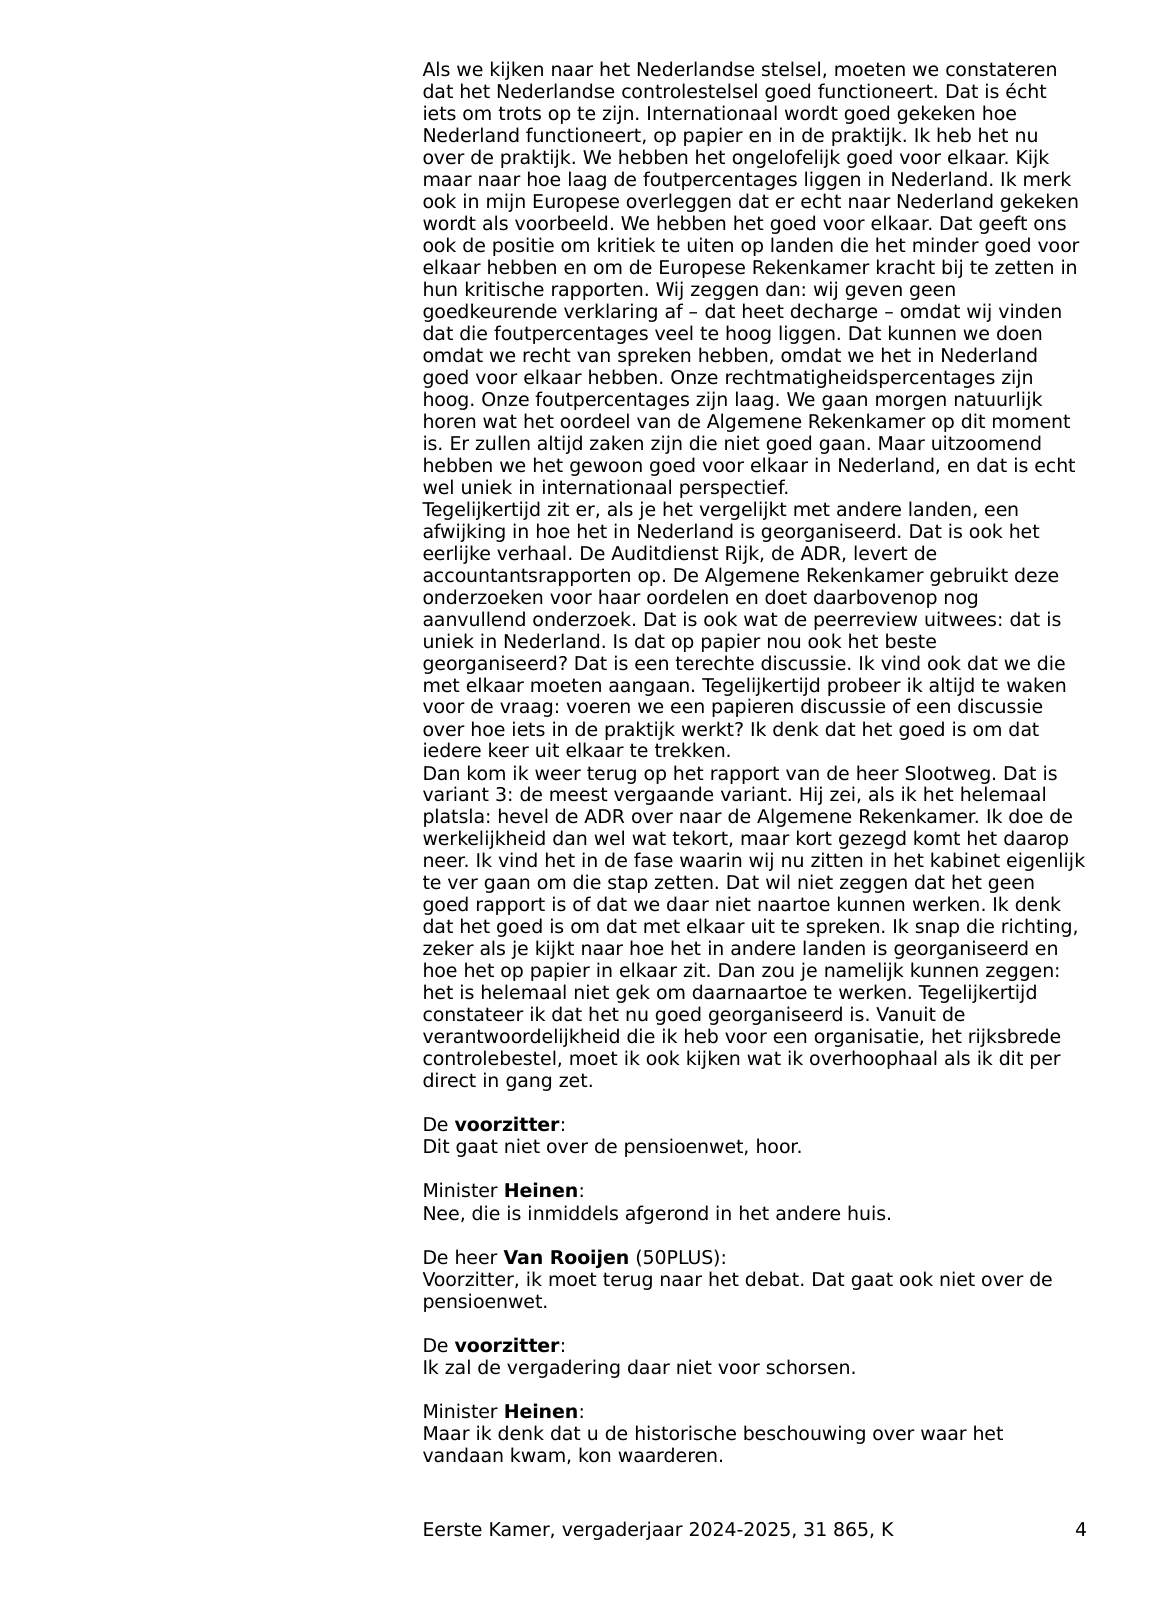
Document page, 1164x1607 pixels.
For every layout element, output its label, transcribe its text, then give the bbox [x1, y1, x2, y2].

text Minister Heinen: [422, 1180, 1087, 1202]
text De voorzitter: [422, 1335, 1087, 1357]
text Ik zal de vergadering daar niet voor schorsen. [422, 1357, 1087, 1379]
text Dit gaat niet over de pensioenwet, hoor. [422, 1136, 1087, 1158]
text De voorzitter: [422, 1114, 1087, 1136]
text De heer Van Rooijen (50PLUS): [422, 1247, 1087, 1268]
text Maar ik denk dat u de historische beschouwing over waar het vandaan kwam, kon waarderen. [422, 1423, 1087, 1467]
text Voorzitter, ik moet terug naar het debat. Dat gaat ook niet over de pensioenwet. [422, 1268, 1087, 1312]
text Nee, die is inmiddels afgerond in het andere huis. [422, 1202, 1087, 1224]
text Als we kijken naar het Nederlandse stelsel, moeten we constateren dat het Nederlandse controlestelsel goed functioneert. Dat is écht iets om trots op te zijn. Internationaal wordt goed gekeken hoe Nederland functioneert, op papier en in de praktijk. Ik heb het nu over de praktijk. We hebben het ongelofelijk goed voor elkaar. Kijk maar naar hoe laag de foutpercentages liggen in Nederland. Ik merk ook in mijn Europese overleggen dat er echt naar Nederland gekeken wordt als voorbeeld. We hebben het goed voor elkaar. Dat geeft ons ook de positie om kritiek te uiten op landen die het minder goed voor elkaar hebben en om de Europese Rekenkamer kracht bij te zetten in hun kritische rapporten. Wij zeggen dan: wij geven geen goedkeurende verklaring af – dat heet decharge – omdat wij vinden dat die foutpercentages veel te hoog liggen. Dat kunnen we doen omdat we recht van spreken hebben, omdat we het in Nederland goed voor elkaar hebben. Onze rechtmatigheidspercentages zijn hoog. Onze foutpercentages zijn laag. We gaan morgen natuurlijk horen wat het oordeel van de Algemene Rekenkamer op dit moment is. Er zullen altijd zaken zijn die niet goed gaan. Maar uitzoomend hebben we het gewoon goed voor elkaar in Nederland, en dat is echt wel uniek in internationaal perspectief. [422, 59, 1087, 499]
text Minister Heinen: [422, 1401, 1087, 1423]
text Dan kom ik weer terug op het rapport van de heer Slootweg. Dat is variant 3: de meest vergaande variant. Hij zei, als ik het helemaal platsla: hevel de ADR over naar de Algemene Rekenkamer. Ik doe de werkelijkheid dan wel wat tekort, maar kort gezegd komt het daarop neer. Ik vind het in de fase waarin wij nu zitten in het kabinet eigenlijk te ver gaan om die stap zetten. Dat wil niet zeggen dat het geen goed rapport is of dat we daar niet naartoe kunnen werken. Ik denk dat het goed is om dat met elkaar uit te spreken. Ik snap die richting, zeker als je kijkt naar hoe het in andere landen is georganiseerd en hoe het op papier in elkaar zit. Dan zou je namelijk kunnen zeggen: het is helemaal niet gek om daarnaartoe te werken. Tegelijkertijd constateer ik dat het nu goed georganiseerd is. Vanuit de verantwoordelijkheid die ik heb voor een organisatie, het rijksbrede controlebestel, moet ik ook kijken wat ik overhoophaal als ik dit per direct in gang zet. [422, 762, 1087, 1092]
text Tegelijkertijd zit er, als je het vergelijkt met andere landen, een afwijking in hoe het in Nederland is georganiseerd. Dat is ook het eerlijke verhaal. De Auditdienst Rijk, de ADR, levert de accountantsrapporten op. De Algemene Rekenkamer gebruikt deze onderzoeken voor haar oordelen en doet daarbovenop nog aanvullend onderzoek. Dat is ook wat de peerreview uitwees: dat is uniek in Nederland. Is dat op papier nou ook het beste georganiseerd? Dat is een terechte discussie. Ik vind ook dat we die met elkaar moeten aangaan. Tegelijkertijd probeer ik altijd te waken voor de vraag: voeren we een papieren discussie of een discussie over hoe iets in de praktijk werkt? Ik denk dat het goed is om dat iedere keer uit elkaar te trekken. [422, 499, 1087, 762]
